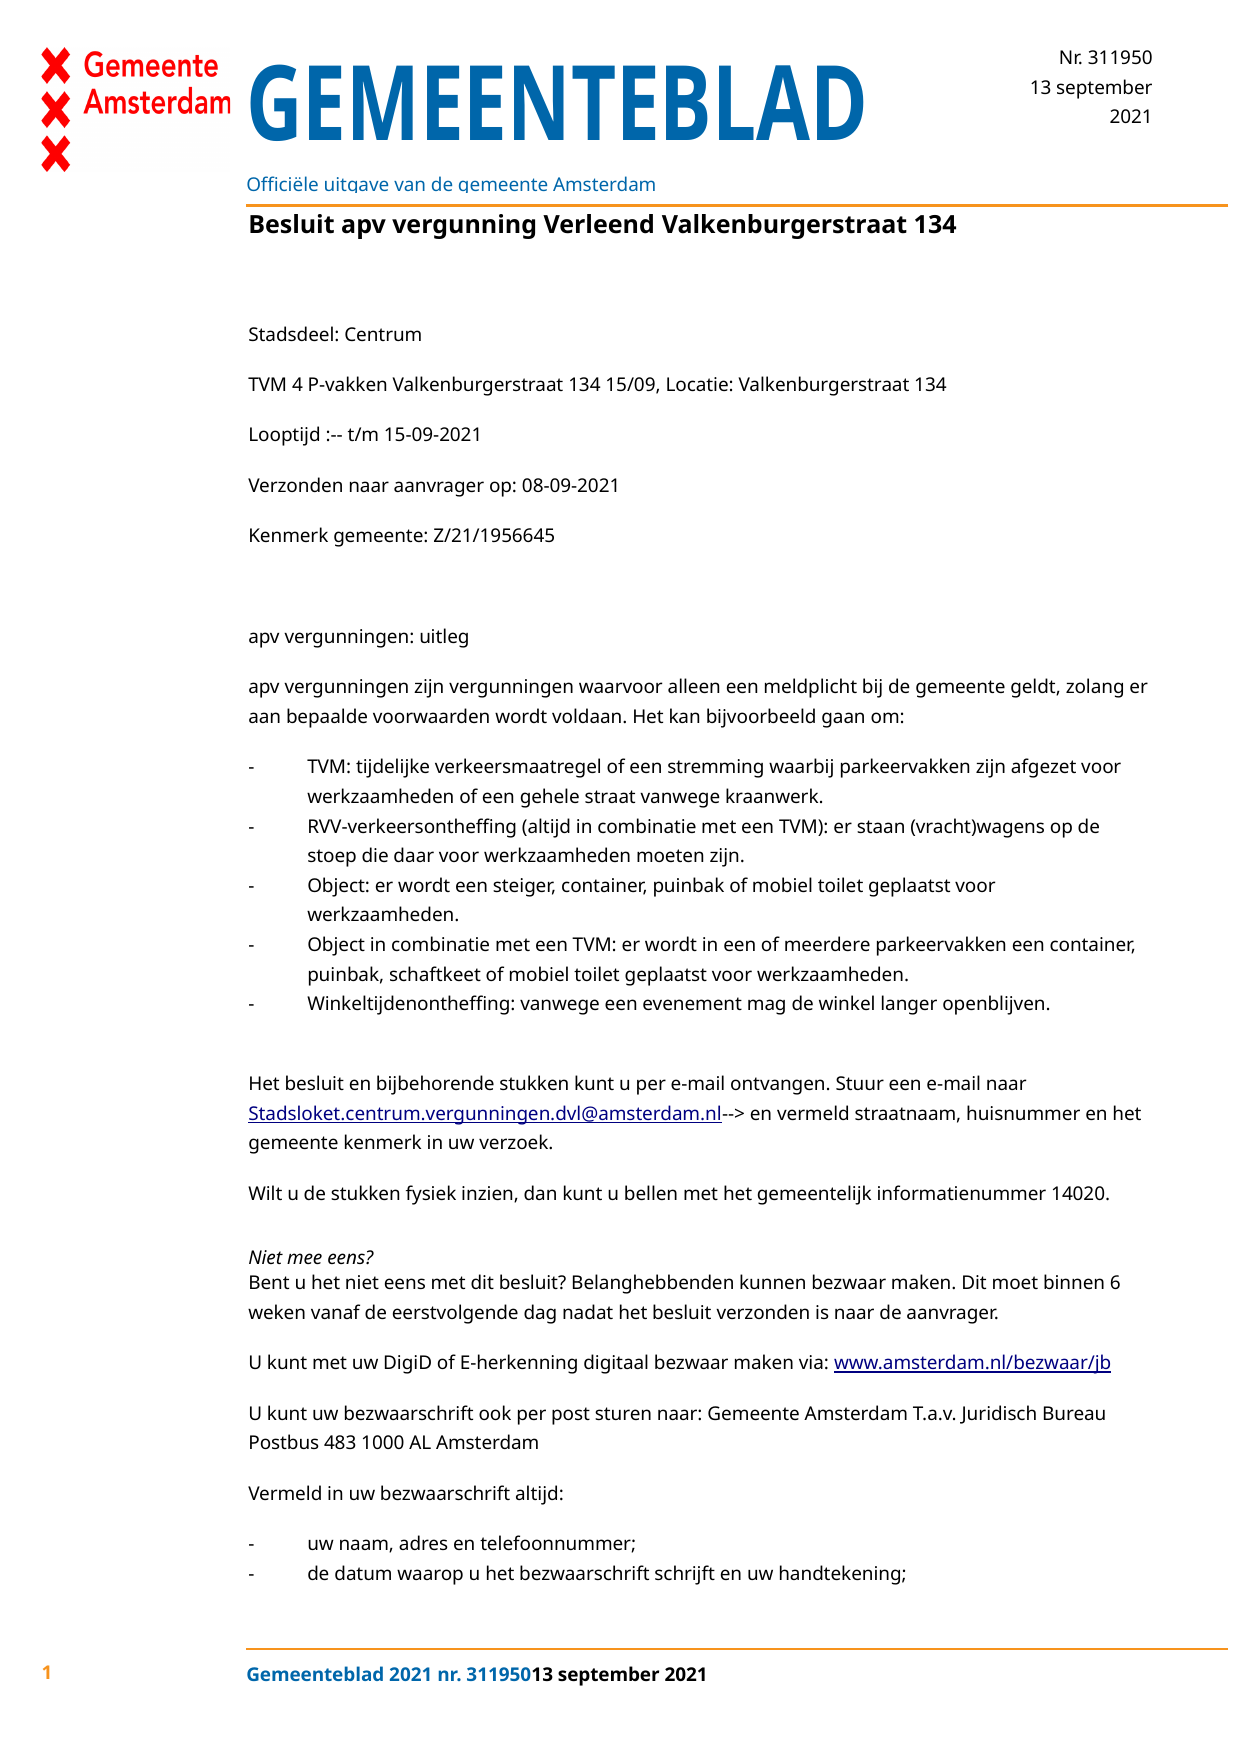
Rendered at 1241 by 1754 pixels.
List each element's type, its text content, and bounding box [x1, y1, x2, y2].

text apv vergunningen zijn vergunningen waarvoor alleen een meldplicht bij de gemeente geldt, zolang er aan bepaalde voorwaarden wordt voldaan. Het kan bijvoorbeeld gaan om: [248, 674, 1152, 729]
list Object: er wordt een steiger, container, puinbak of mobiel toilet geplaatst voor werkzaamheden. [248, 872, 1152, 927]
text apv vergunningen: uitleg [248, 623, 1152, 649]
picture [41, 47, 231, 172]
text Niet mee eens? [248, 1244, 1152, 1269]
text Stadsdeel: Centrum [248, 321, 1152, 346]
text Het besluit en bijbehorende stukken kunt u per e-mail ontvangen. Stuur een e-mail naar Stadsloket.centrum.vergunningen.dvl@amsterdam.nl--> en vermeld straatnaam, huisnummer en het gemeente kenmerk in uw verzoek. [248, 1070, 1152, 1155]
text Bent u het niet eens met dit besluit? Belanghebbenden kunnen bezwaar maken. Dit moet binnen 6 weken vanaf de eerstvolgende dag nadat het besluit verzonden is naar de aanvrager. [248, 1269, 1152, 1325]
text Vermeld in uw bezwaarschrift altijd: [248, 1480, 1152, 1506]
text U kunt uw bezwaarschrift ook per post sturen naar: Gemeente Amsterdam T.a.v. Juridisch Bureau Postbus 483 1000 AL Amsterdam [248, 1400, 1152, 1455]
text Besluit apv vergunning Verleend Valkenburgerstraat 134 [248, 207, 1152, 241]
list de datum waarop u het bezwaarschrift schrijft en uw handtekening; [248, 1560, 1152, 1586]
text Kenmerk gemeente: Z/21/1956645 [248, 522, 1152, 548]
text U kunt met uw DigiD of E-herkenning digitaal bezwaar maken via: www.amsterdam.nl/bezwaar/jb [248, 1349, 1152, 1375]
list TVM: tijdelijke verkeersmaatregel of een stremming waarbij parkeervakken zijn afgezet voor werkzaamheden of een gehele straat vanwege kraanwerk. [248, 754, 1152, 809]
list RVV-verkeersontheffing (altijd in combinatie met een TVM): er staan (vracht)wagens op de stoep die daar voor werkzaamheden moeten zijn. [248, 813, 1152, 868]
list uw naam, adres en telefoonnummer; [248, 1530, 1152, 1556]
text Verzonden naar aanvrager op: 08-09-2021 [248, 472, 1152, 498]
text Wilt u de stukken fysiek inzien, dan kunt u bellen met het gemeentelijk informatienummer 14020. [248, 1180, 1152, 1206]
text Looptijd :-- t/m 15-09-2021 [248, 422, 1152, 447]
list Object in combinatie met een TVM: er wordt in een of meerdere parkeervakken een container, puinbak, schaftkeet of mobiel toilet geplaatst voor werkzaamheden. [248, 931, 1152, 986]
text TVM 4 P-vakken Valkenburgerstraat 134 15/09, Locatie: Valkenburgerstraat 134 [248, 371, 1152, 397]
list Winkeltijdenontheffing: vanwege een evenement mag de winkel langer openblijven. [248, 990, 1152, 1016]
